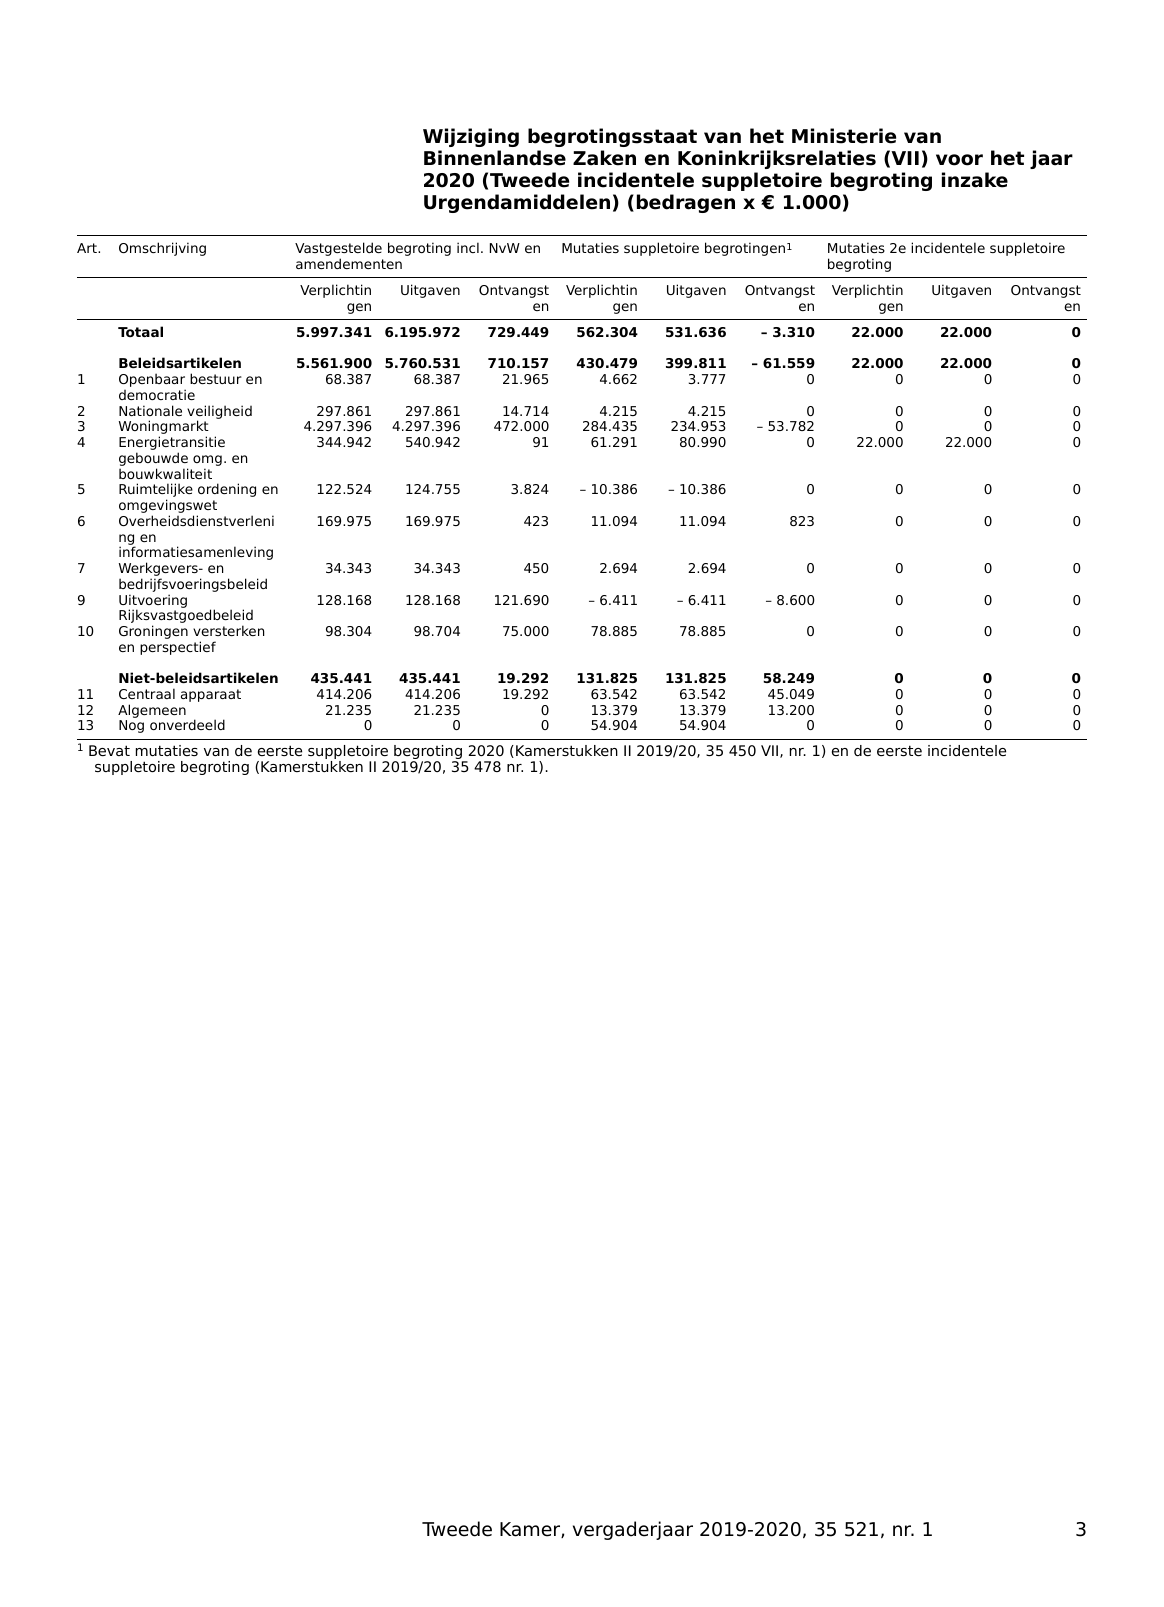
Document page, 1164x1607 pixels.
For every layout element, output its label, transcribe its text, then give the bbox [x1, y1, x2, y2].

table_cell 6.195.972 [378, 320, 466, 341]
table_cell 13.379 [555, 703, 644, 718]
table_cell 11.094 [555, 514, 644, 561]
table_cell Verplichtingen [289, 278, 378, 319]
table_cell Ontvangsten [466, 278, 555, 319]
table_cell 0 [821, 687, 909, 702]
table_cell 0 [909, 561, 998, 592]
table_cell [732, 341, 821, 356]
table_cell [644, 341, 732, 356]
table_cell Totaal [112, 320, 289, 341]
table_cell 0 [909, 592, 998, 624]
table_cell 0 [909, 671, 998, 687]
table_cell 122.524 [289, 482, 378, 514]
table_cell 5.997.341 [289, 320, 378, 341]
table_cell 54.904 [555, 718, 644, 738]
table_cell 562.304 [555, 320, 644, 341]
table_header Mutaties suppletoire begrotingen1 [555, 236, 821, 277]
table_cell 61.291 [555, 435, 644, 482]
table_cell 0 [909, 372, 998, 403]
table_cell [77, 671, 112, 687]
table_cell – 53.782 [732, 419, 821, 435]
table_cell 0 [821, 671, 909, 687]
table_cell Centraal apparaat [112, 687, 289, 702]
table_cell [821, 655, 909, 671]
table_cell – 61.559 [732, 356, 821, 372]
table_cell 0 [998, 419, 1087, 435]
table_cell 0 [909, 624, 998, 655]
table_cell [77, 278, 112, 319]
table_cell 121.690 [466, 592, 555, 624]
table_cell [909, 655, 998, 671]
table_cell 0 [821, 404, 909, 419]
table_cell 128.168 [289, 592, 378, 624]
table_cell 131.825 [555, 671, 644, 687]
table_cell 4.215 [555, 404, 644, 419]
table_cell 78.885 [555, 624, 644, 655]
table_cell [732, 655, 821, 671]
table_cell 0 [909, 514, 998, 561]
table_cell 91 [466, 435, 555, 482]
table_cell 0 [909, 718, 998, 738]
table_cell [998, 655, 1087, 671]
table_cell 0 [821, 372, 909, 403]
table_cell [466, 341, 555, 356]
table_cell 0 [909, 687, 998, 702]
table_cell 3 [77, 419, 112, 435]
table_cell 1 [77, 372, 112, 403]
table_cell 54.904 [644, 718, 732, 738]
table_cell 0 [998, 320, 1087, 341]
table_cell 21.965 [466, 372, 555, 403]
table_cell [555, 655, 644, 671]
table_cell [821, 341, 909, 356]
table_cell 344.942 [289, 435, 378, 482]
table_cell [77, 320, 112, 341]
table_cell 0 [998, 514, 1087, 561]
table_cell 22.000 [821, 435, 909, 482]
table_cell – 3.310 [732, 320, 821, 341]
table_cell 22.000 [821, 320, 909, 341]
table_cell [909, 341, 998, 356]
table_cell 6 [77, 514, 112, 561]
table_cell – 6.411 [555, 592, 644, 624]
table_cell 0 [732, 624, 821, 655]
text Wijziging begrotingsstaat van het Ministerie van Binnenlandse Zaken en Koninkrijksrelaties (VII) voor het jaar 2020 (Tweede incidentele suppletoire begroting inzake Urgendamiddelen) (bedragen x € 1.000) [422, 126, 1087, 213]
table_cell [77, 341, 112, 356]
table_cell 414.206 [378, 687, 466, 702]
table_cell Beleidsartikelen [112, 356, 289, 372]
table_cell 284.435 [555, 419, 644, 435]
table_cell 4.297.396 [378, 419, 466, 435]
table_cell 2.694 [644, 561, 732, 592]
table_cell 435.441 [378, 671, 466, 687]
table_cell 169.975 [289, 514, 378, 561]
table_cell [378, 655, 466, 671]
table_cell 430.479 [555, 356, 644, 372]
table_cell 7 [77, 561, 112, 592]
table_header Omschrijving [112, 236, 289, 277]
table_cell Energietransitie gebouwde omg. en bouwkwaliteit [112, 435, 289, 482]
table_cell 823 [732, 514, 821, 561]
table_cell 124.755 [378, 482, 466, 514]
table_cell 22.000 [909, 320, 998, 341]
table_cell 9 [77, 592, 112, 624]
table_cell 34.343 [289, 561, 378, 592]
table_cell 0 [998, 404, 1087, 419]
table_cell 0 [998, 592, 1087, 624]
table_cell Groningen versterken en perspectief [112, 624, 289, 655]
table_cell Ontvangsten [732, 278, 821, 319]
table_cell [77, 655, 112, 671]
table_cell 68.387 [289, 372, 378, 403]
table_header Mutaties 2e incidentele suppletoire begroting [821, 236, 1087, 277]
table_cell 0 [998, 372, 1087, 403]
table_cell – 10.386 [555, 482, 644, 514]
table_cell 3.824 [466, 482, 555, 514]
table_cell 297.861 [378, 404, 466, 419]
table_cell 131.825 [644, 671, 732, 687]
table_cell 75.000 [466, 624, 555, 655]
table_cell Uitgaven [644, 278, 732, 319]
table_cell 0 [909, 404, 998, 419]
table_cell [77, 356, 112, 372]
table_cell 2.694 [555, 561, 644, 592]
table_cell 0 [998, 435, 1087, 482]
table_cell 0 [821, 514, 909, 561]
table_cell 68.387 [378, 372, 466, 403]
table_cell 435.441 [289, 671, 378, 687]
table_cell 0 [466, 718, 555, 738]
table_cell 22.000 [821, 356, 909, 372]
table_cell 0 [998, 687, 1087, 702]
table_cell 0 [909, 703, 998, 718]
table_cell Algemeen [112, 703, 289, 718]
table_cell 11.094 [644, 514, 732, 561]
table_cell 0 [998, 703, 1087, 718]
table_cell [466, 655, 555, 671]
table_cell 0 [732, 372, 821, 403]
table_cell 22.000 [909, 435, 998, 482]
table_cell Ruimtelijke ordening en omgevingswet [112, 482, 289, 514]
table_cell 63.542 [555, 687, 644, 702]
table_cell 0 [732, 561, 821, 592]
table_cell 11 [77, 687, 112, 702]
table_cell Verplichtingen [821, 278, 909, 319]
table_cell 78.885 [644, 624, 732, 655]
table_cell [378, 341, 466, 356]
table_cell – 10.386 [644, 482, 732, 514]
table_cell 58.249 [732, 671, 821, 687]
table_cell 21.235 [378, 703, 466, 718]
table_cell 0 [998, 671, 1087, 687]
table_cell Uitgaven [378, 278, 466, 319]
table_cell 19.292 [466, 687, 555, 702]
table_cell 0 [732, 482, 821, 514]
table_cell – 8.600 [732, 592, 821, 624]
table_cell 0 [821, 419, 909, 435]
table_cell 0 [998, 356, 1087, 372]
table_cell 21.235 [289, 703, 378, 718]
table_cell Werkgevers- en bedrijfsvoeringsbeleid [112, 561, 289, 592]
table_cell [289, 341, 378, 356]
table_cell 1 Bevat mutaties van de eerste suppletoire begroting 2020 (Kamerstukken II 2019/20, 35 450 VII, nr. 1) en de eerste incidentele suppletoire begroting (Kamerstukken II 2019/20, 35 478 nr. 1). [77, 740, 1087, 776]
table_cell 45.049 [732, 687, 821, 702]
table_cell 4.662 [555, 372, 644, 403]
table_cell 0 [466, 703, 555, 718]
table_cell 19.292 [466, 671, 555, 687]
table_cell 0 [821, 482, 909, 514]
table_cell – 6.411 [644, 592, 732, 624]
table_cell 531.636 [644, 320, 732, 341]
table_header Art. [77, 236, 112, 277]
table_cell 10 [77, 624, 112, 655]
table_cell 4 [77, 435, 112, 482]
table_cell 13 [77, 718, 112, 738]
table_cell 540.942 [378, 435, 466, 482]
table_cell [998, 341, 1087, 356]
table_cell 399.811 [644, 356, 732, 372]
table_cell [644, 655, 732, 671]
table_cell 13.200 [732, 703, 821, 718]
table_cell 0 [732, 718, 821, 738]
table_cell 0 [378, 718, 466, 738]
table_cell 3.777 [644, 372, 732, 403]
table_cell Uitvoering Rijksvastgoedbeleid [112, 592, 289, 624]
table_cell 5.760.531 [378, 356, 466, 372]
table_cell 0 [821, 624, 909, 655]
table_cell 0 [998, 561, 1087, 592]
table_cell 0 [998, 482, 1087, 514]
table_cell 710.157 [466, 356, 555, 372]
table_cell Openbaar bestuur en democratie [112, 372, 289, 403]
table_cell 450 [466, 561, 555, 592]
table_cell Woningmarkt [112, 419, 289, 435]
table_cell 4.297.396 [289, 419, 378, 435]
table_cell Nationale veiligheid [112, 404, 289, 419]
table_cell [112, 341, 289, 356]
table_cell Niet-beleidsartikelen [112, 671, 289, 687]
table_cell 0 [732, 435, 821, 482]
table_cell Uitgaven [909, 278, 998, 319]
table_cell 414.206 [289, 687, 378, 702]
table_cell 5.561.900 [289, 356, 378, 372]
table_cell 12 [77, 703, 112, 718]
table_cell Ontvangsten [998, 278, 1087, 319]
table_cell 0 [998, 624, 1087, 655]
table_cell 5 [77, 482, 112, 514]
table_cell 423 [466, 514, 555, 561]
table_cell Nog onverdeeld [112, 718, 289, 738]
table_cell 13.379 [644, 703, 732, 718]
table_cell 14.714 [466, 404, 555, 419]
table_cell 128.168 [378, 592, 466, 624]
table_cell 0 [289, 718, 378, 738]
table_cell 22.000 [909, 356, 998, 372]
table_cell 0 [909, 482, 998, 514]
table_cell 0 [909, 419, 998, 435]
table_cell 0 [821, 703, 909, 718]
table_cell [112, 278, 289, 319]
table_cell [112, 655, 289, 671]
table_header Vastgestelde begroting incl. NvW en amendementen [289, 236, 555, 277]
table_cell 80.990 [644, 435, 732, 482]
table_cell 472.000 [466, 419, 555, 435]
table_cell Overheidsdienstverlening en informatiesamenleving [112, 514, 289, 561]
table_cell 4.215 [644, 404, 732, 419]
table_cell 169.975 [378, 514, 466, 561]
table_cell 98.704 [378, 624, 466, 655]
table_cell 0 [732, 404, 821, 419]
table_cell 0 [821, 718, 909, 738]
table_cell [289, 655, 378, 671]
table_cell 297.861 [289, 404, 378, 419]
table_cell 2 [77, 404, 112, 419]
table_cell 34.343 [378, 561, 466, 592]
table_cell 63.542 [644, 687, 732, 702]
table_cell 98.304 [289, 624, 378, 655]
table_cell [555, 341, 644, 356]
table_cell 729.449 [466, 320, 555, 341]
table_cell Verplichtingen [555, 278, 644, 319]
table_cell 0 [821, 592, 909, 624]
table_cell 234.953 [644, 419, 732, 435]
table_cell 0 [821, 561, 909, 592]
table_cell 0 [998, 718, 1087, 738]
